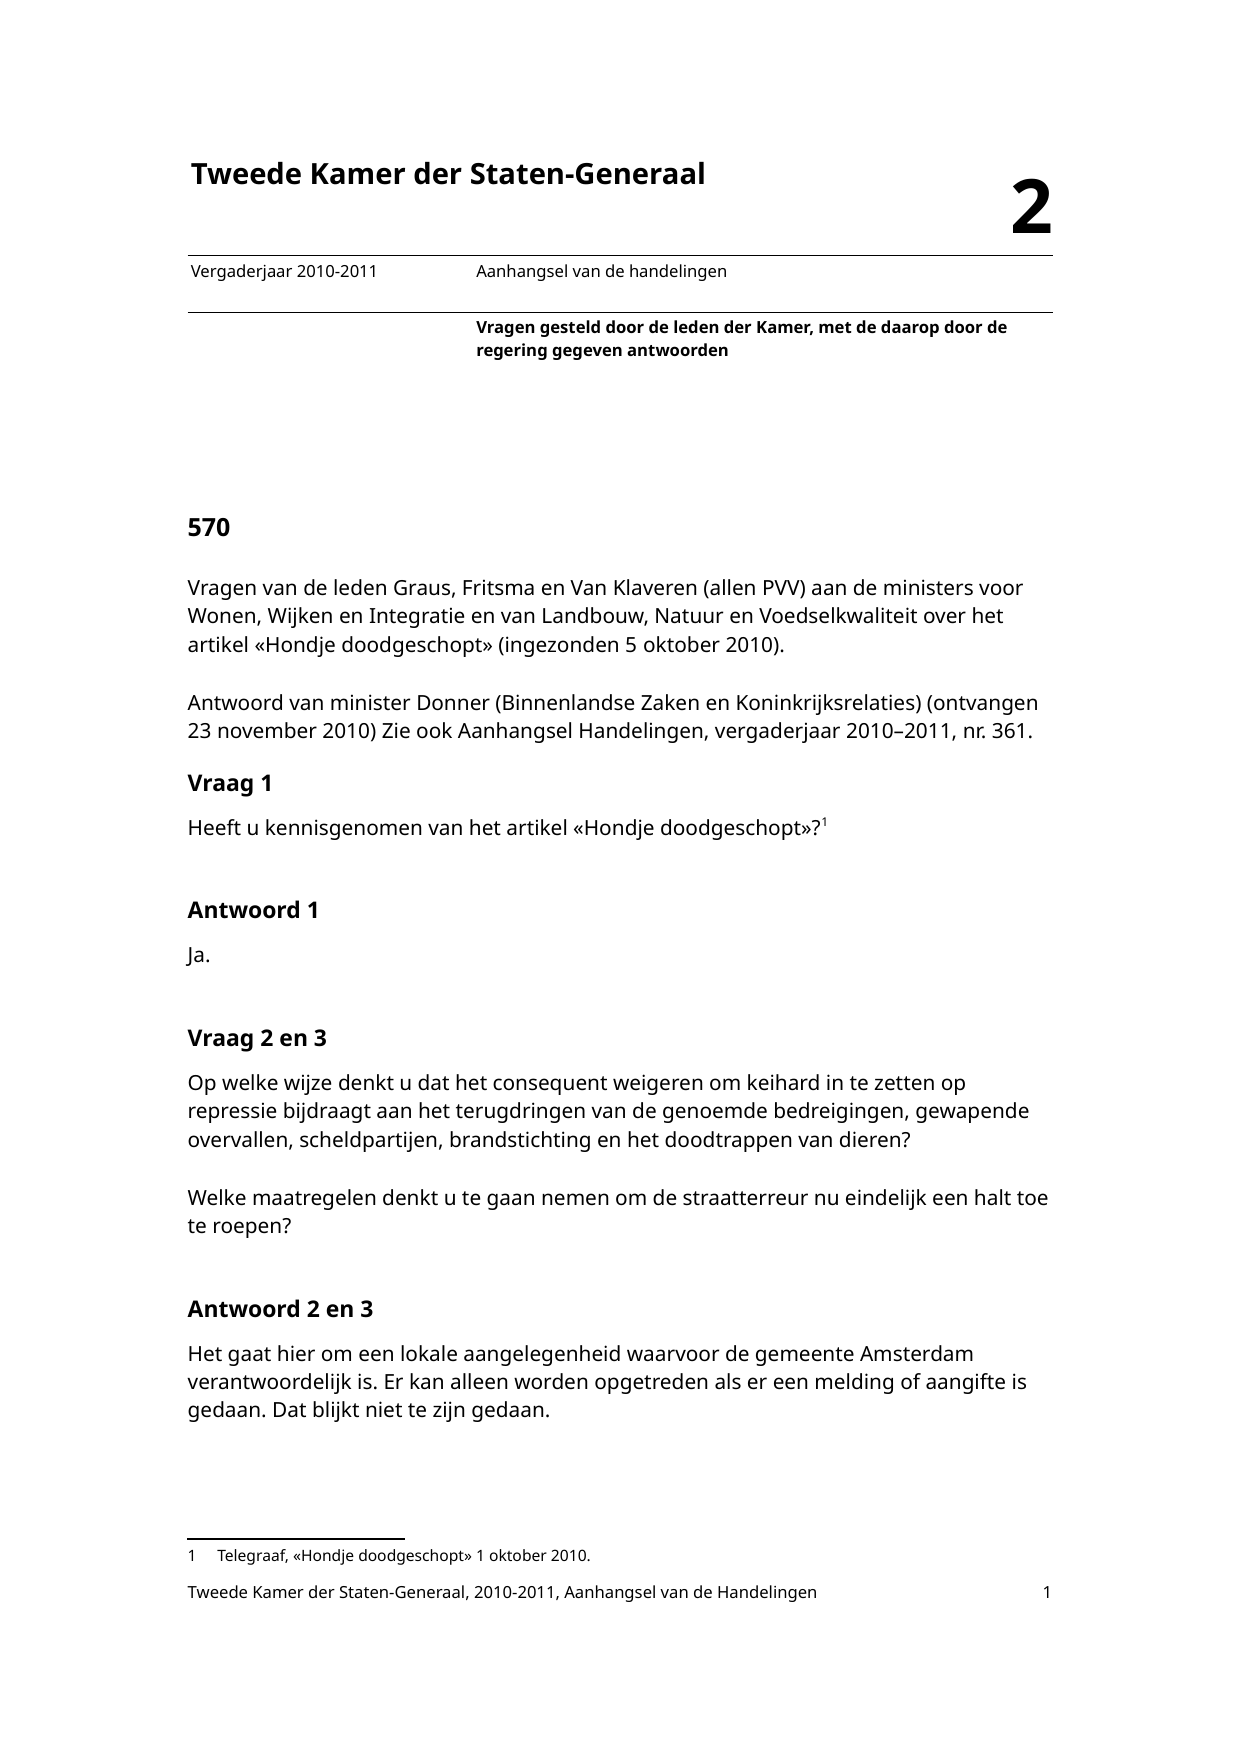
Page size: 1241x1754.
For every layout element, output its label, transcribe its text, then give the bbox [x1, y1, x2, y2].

table_cell [188, 313, 473, 361]
text Telegraaf, «Hondje doodgeschopt» 1 oktober 2010. [187, 1538, 1053, 1566]
table_cell Vragen gesteld door de leden der Kamer, met de daarop door de regering gegeven antwoorden [473, 313, 1053, 361]
text Welke maatregelen denkt u te gaan nemen om de straatterreur nu eindelijk een halt toe te roepen? [187, 1183, 1053, 1240]
subtitle Vraag 2 en 3 [187, 1022, 1053, 1053]
text Op welke wijze denkt u dat het consequent weigeren om keihard in te zetten op repressie bijdraagt aan het terugdringen van de genoemde bedreigingen, gewapende overvallen, scheldpartijen, brandstichting en het doodtrappen van dieren? [187, 1068, 1053, 1153]
text Antwoord van minister Donner (Binnenlandse Zaken en Koninkrijksrelaties) (ontvangen 23 november 2010) Zie ook Aanhangsel Handelingen, vergaderjaar 2010–2011, nr. 361. [187, 688, 1053, 745]
subtitle Vraag 1 [187, 767, 1053, 798]
text Ja. [187, 941, 1053, 969]
text Vragen van de leden Graus, Fritsma en Van Klaveren (allen PVV) aan de ministers voor Wonen, Wijken en Integratie en van Landbouw, Natuur en Voedselkwaliteit over het artikel «Hondje doodgeschopt» (ingezonden 5 oktober 2010). [187, 573, 1053, 658]
text Het gaat hier om een lokale aangelegenheid waarvoor de gemeente Amsterdam verantwoordelijk is. Er kan alleen worden opgetreden als er een melding of aangifte is gedaan. Dat blijkt niet te zijn gedaan. [187, 1339, 1053, 1424]
subtitle Antwoord 1 [187, 894, 1053, 926]
table_header Tweede Kamer der Staten-Generaal [188, 150, 879, 255]
table_header 2 [880, 150, 1053, 255]
text 570 [187, 509, 1053, 543]
table_cell Vergaderjaar 2010-2011 [188, 256, 473, 312]
subtitle Antwoord 2 en 3 [187, 1292, 1053, 1324]
table_cell Aanhangsel van de handelingen [473, 256, 1053, 312]
text Heeft u kennisgenomen van het artikel «Hondje doodgeschopt»? [187, 813, 1053, 842]
